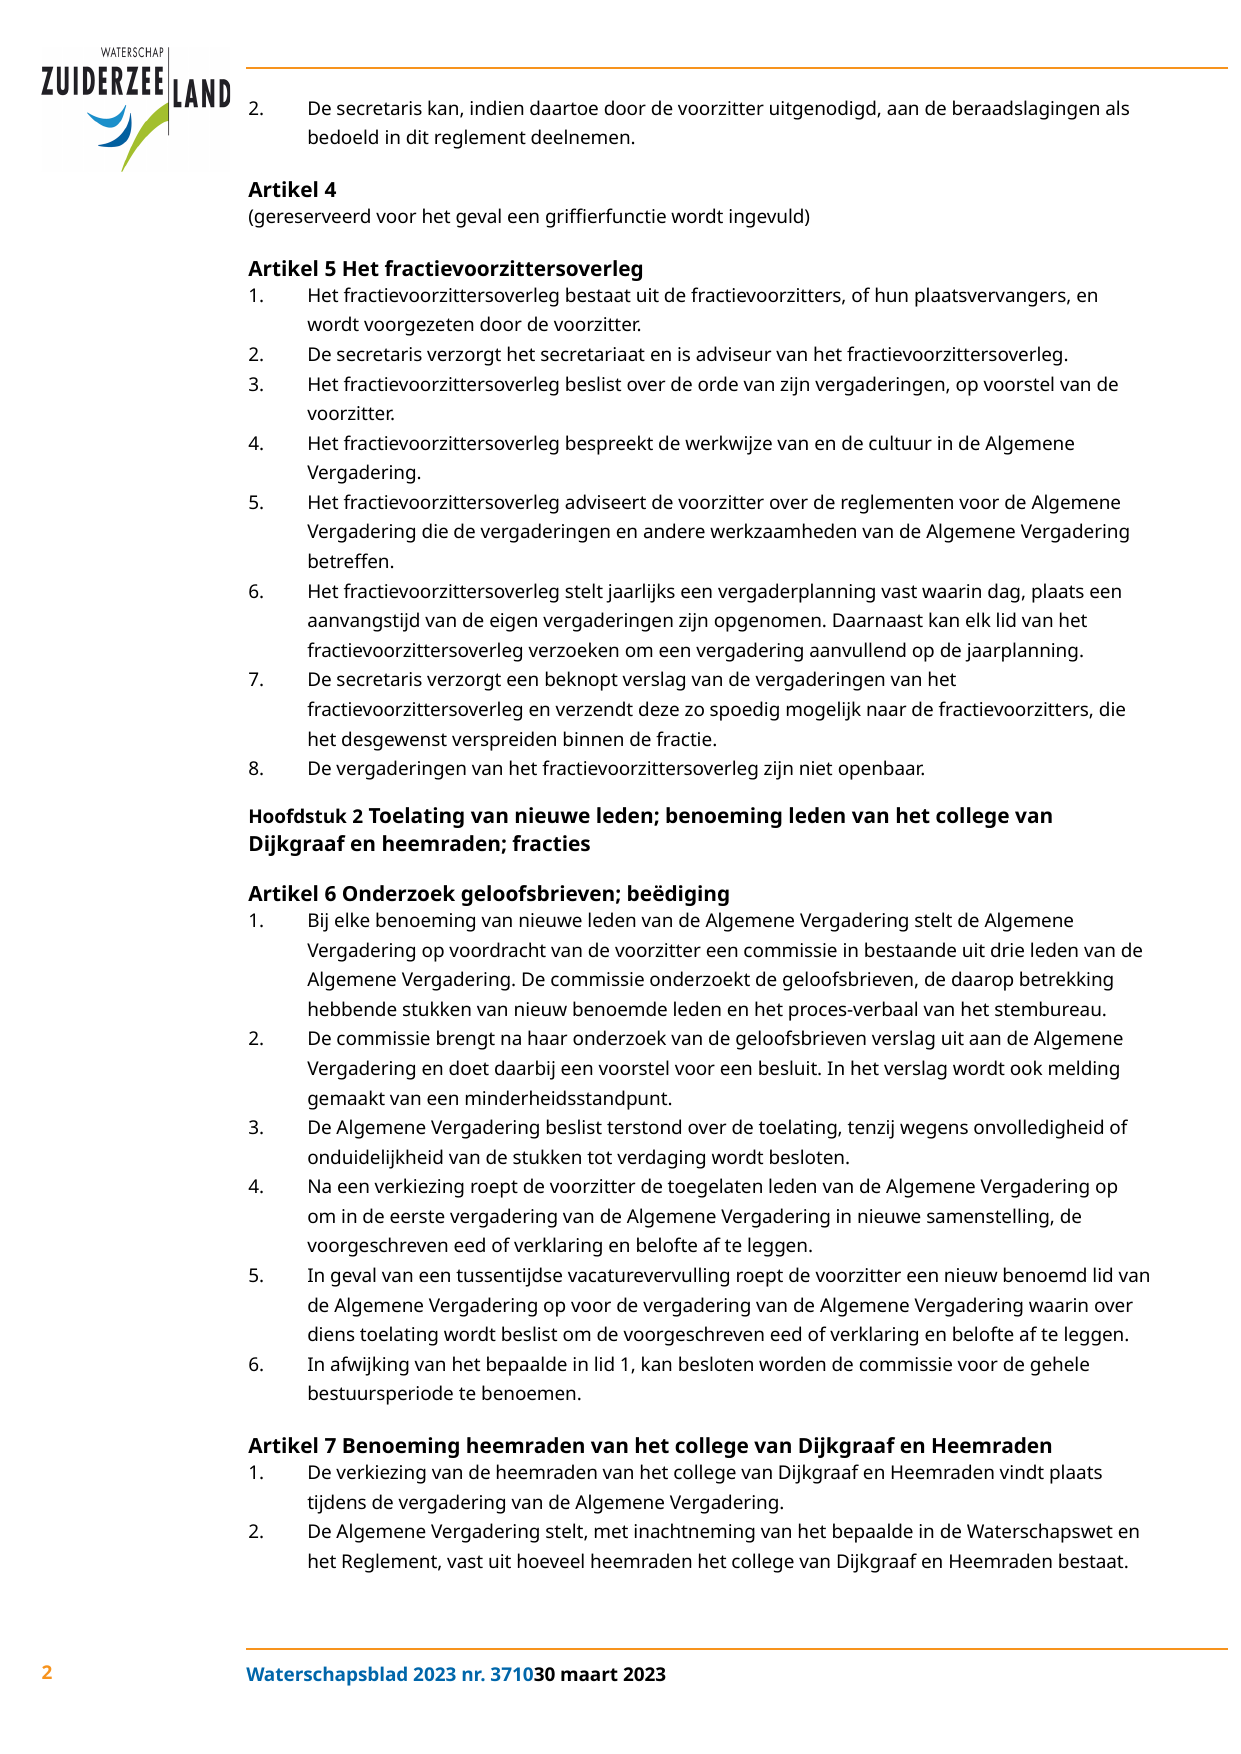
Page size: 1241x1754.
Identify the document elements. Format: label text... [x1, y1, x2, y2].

list In afwijking van het bepaalde in lid 1, kan besloten worden de commissie voor de gehele bestuursperiode te benoemen. [248, 1351, 1152, 1406]
list In geval van een tussentijdse vacaturevervulling roept de voorzitter een nieuw benoemd lid van de Algemene Vergadering op voor de vergadering van de Algemene Vergadering waarin over diens toelating wordt beslist om de voorgeschreven eed of verklaring en belofte af te leggen. [248, 1262, 1152, 1347]
list Na een verkiezing roept de voorzitter de toegelaten leden van de Algemene Vergadering op om in de eerste vergadering van de Algemene Vergadering in nieuwe samenstelling, de voorgeschreven eed of verklaring en belofte af te leggen. [248, 1173, 1152, 1258]
list De Algemene Vergadering stelt, met inachtneming van het bepaalde in de Waterschapswet en het Reglement, vast uit hoeveel heemraden het college van Dijkgraaf en Heemraden bestaat. [248, 1518, 1152, 1574]
list De commissie brengt na haar onderzoek van de geloofsbrieven verslag uit aan de Algemene Vergadering en doet daarbij een voorstel voor een besluit. In het verslag wordt ook melding gemaakt van een minderheidsstandpunt. [248, 1026, 1152, 1110]
list De Algemene Vergadering beslist terstond over de toelating, tenzij wegens onvolledigheid of onduidelijkheid van de stukken tot verdaging wordt besloten. [248, 1114, 1152, 1169]
list De secretaris verzorgt een beknopt verslag van de vergaderingen van het fractievoorzittersoverleg en verzendt deze zo spoedig mogelijk naar de fractievoorzitters, die het desgewenst verspreiden binnen de fractie. [248, 667, 1152, 752]
text Artikel 6 Onderzoek geloofsbrieven; beëdiging [248, 879, 1152, 907]
list De vergaderingen van het fractievoorzittersoverleg zijn niet openbaar. [248, 755, 1152, 781]
text (gereserveerd voor het geval een griffierfunctie wordt ingevuld) [248, 203, 1152, 229]
list Het fractievoorzittersoverleg adviseert de voorzitter over de reglementen voor de Algemene Vergadering die de vergaderingen en andere werkzaamheden van de Algemene Vergadering betreffen. [248, 489, 1152, 574]
picture [41, 47, 231, 172]
list Het fractievoorzittersoverleg stelt jaarlijks een vergaderplanning vast waarin dag, plaats een aanvangstijd van de eigen vergaderingen zijn opgenomen. Daarnaast kan elk lid van het fractievoorzittersoverleg verzoeken om een vergadering aanvullend op de jaarplanning. [248, 578, 1152, 663]
text Hoofdstuk 2 Toelating van nieuwe leden; benoeming leden van het college van Dijkgraaf en heemraden; fracties [248, 801, 1152, 858]
list De secretaris kan, indien daartoe door de voorzitter uitgenodigd, aan de beraadslagingen als bedoeld in dit reglement deelnemen. [248, 95, 1152, 150]
text Artikel 5 Het fractievoorzittersoverleg [248, 254, 1152, 282]
text Artikel 7 Benoeming heemraden van het college van Dijkgraaf en Heemraden [248, 1431, 1152, 1459]
list De secretaris verzorgt het secretariaat en is adviseur van het fractievoorzittersoverleg. [248, 341, 1152, 367]
text Artikel 4 [248, 175, 1152, 203]
list Het fractievoorzittersoverleg bespreekt de werkwijze van en de cultuur in de Algemene Vergadering. [248, 430, 1152, 485]
list Het fractievoorzittersoverleg bestaat uit de fractievoorzitters, of hun plaatsvervangers, en wordt voorgezeten door de voorzitter. [248, 282, 1152, 337]
list De verkiezing van de heemraden van het college van Dijkgraaf en Heemraden vindt plaats tijdens de vergadering van de Algemene Vergadering. [248, 1459, 1152, 1515]
list Bij elke benoeming van nieuwe leden van de Algemene Vergadering stelt de Algemene Vergadering op voordracht van de voorzitter een commissie in bestaande uit drie leden van de Algemene Vergadering. De commissie onderzoekt de geloofsbrieven, de daarop betrekking hebbende stukken van nieuw benoemde leden en het proces-verbaal van het stembureau. [248, 907, 1152, 1022]
list Het fractievoorzittersoverleg beslist over de orde van zijn vergaderingen, op voorstel van de voorzitter. [248, 371, 1152, 426]
